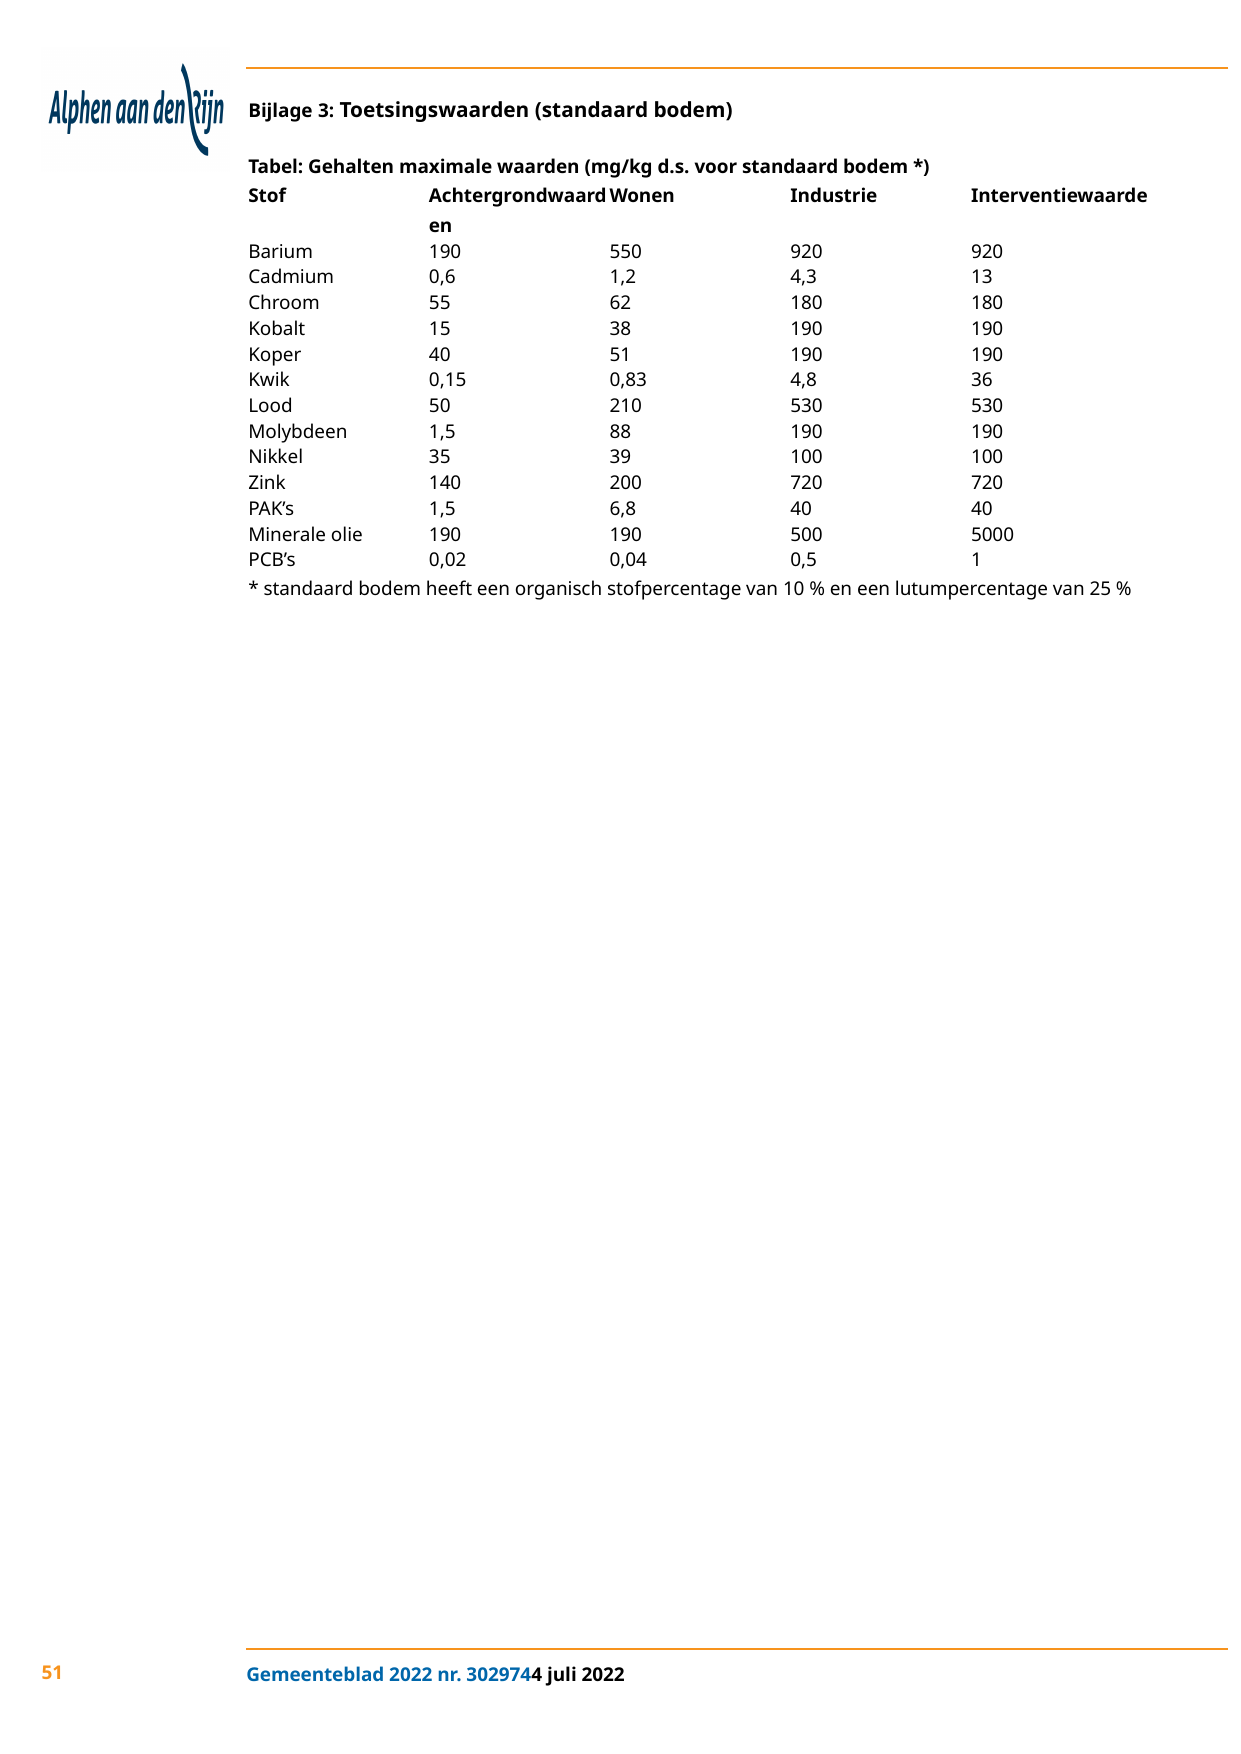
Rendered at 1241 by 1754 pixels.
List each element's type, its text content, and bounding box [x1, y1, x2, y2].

table_cell Molybdeen [248, 418, 429, 444]
table_cell 40 [790, 495, 971, 521]
table_cell 190 [971, 341, 1152, 367]
table_cell 50 [429, 392, 609, 418]
table_cell 1,2 [609, 264, 790, 289]
table_cell Koper [248, 341, 429, 367]
table_cell 6,8 [609, 495, 790, 521]
table_cell 4,3 [790, 264, 971, 289]
table_cell 190 [609, 521, 790, 547]
table_cell 0,02 [429, 547, 609, 572]
table_cell Nikkel [248, 444, 429, 469]
table_cell 180 [971, 289, 1152, 315]
table_cell 38 [609, 315, 790, 341]
table_cell 720 [971, 470, 1152, 495]
table_cell 0,83 [609, 367, 790, 392]
table_cell 720 [790, 470, 971, 495]
table_header Industrie [790, 183, 971, 238]
table_cell 35 [429, 444, 609, 469]
text Bijlage 3: Toetsingswaarden (standaard bodem) [248, 95, 1152, 123]
table_cell 51 [609, 341, 790, 367]
table_header Interventiewaarde [971, 183, 1152, 238]
table_cell PAK’s [248, 495, 429, 521]
table_cell 0,6 [429, 264, 609, 289]
table_cell 4,8 [790, 367, 971, 392]
table_cell 920 [790, 238, 971, 264]
table_cell 36 [971, 367, 1152, 392]
table_cell 200 [609, 470, 790, 495]
table_cell 0,15 [429, 367, 609, 392]
text Tabel: Gehalten maximale waarden (mg/kg d.s. voor standaard bodem *) [248, 153, 1152, 179]
table_cell Cadmium [248, 264, 429, 289]
table_cell 39 [609, 444, 790, 469]
table_cell Minerale olie [248, 521, 429, 547]
table_cell 920 [971, 238, 1152, 264]
table_cell 100 [971, 444, 1152, 469]
table_cell Kobalt [248, 315, 429, 341]
table_cell 15 [429, 315, 609, 341]
table_cell 40 [971, 495, 1152, 521]
table_cell 0,5 [790, 547, 971, 572]
table_cell Chroom [248, 289, 429, 315]
text * standaard bodem heeft een organisch stofpercentage van 10 % en een lutumpercentage van 25 % [248, 576, 1152, 601]
table_cell 190 [429, 238, 609, 264]
table_header Achtergrondwaarden [429, 183, 609, 238]
table_cell 40 [429, 341, 609, 367]
table_cell 190 [790, 341, 971, 367]
table_cell 5000 [971, 521, 1152, 547]
table_cell Barium [248, 238, 429, 264]
table_cell Kwik [248, 367, 429, 392]
table_cell 190 [971, 315, 1152, 341]
table_cell PCB’s [248, 547, 429, 572]
table_cell 1,5 [429, 495, 609, 521]
table_header Wonen [609, 183, 790, 238]
table_cell 550 [609, 238, 790, 264]
table_cell 180 [790, 289, 971, 315]
table_cell Zink [248, 470, 429, 495]
table_cell 500 [790, 521, 971, 547]
table_cell 88 [609, 418, 790, 444]
table_cell 190 [790, 315, 971, 341]
table_cell Lood [248, 392, 429, 418]
table_cell 190 [971, 418, 1152, 444]
table_cell 0,04 [609, 547, 790, 572]
table_cell 530 [971, 392, 1152, 418]
table_cell 13 [971, 264, 1152, 289]
table_cell 190 [790, 418, 971, 444]
table_cell 55 [429, 289, 609, 315]
table_cell 1,5 [429, 418, 609, 444]
table_cell 62 [609, 289, 790, 315]
table_cell 530 [790, 392, 971, 418]
picture [41, 47, 231, 172]
table_cell 1 [971, 547, 1152, 572]
table_cell 140 [429, 470, 609, 495]
table_header Stof [248, 183, 429, 238]
table_cell 100 [790, 444, 971, 469]
table_cell 190 [429, 521, 609, 547]
table_cell 210 [609, 392, 790, 418]
